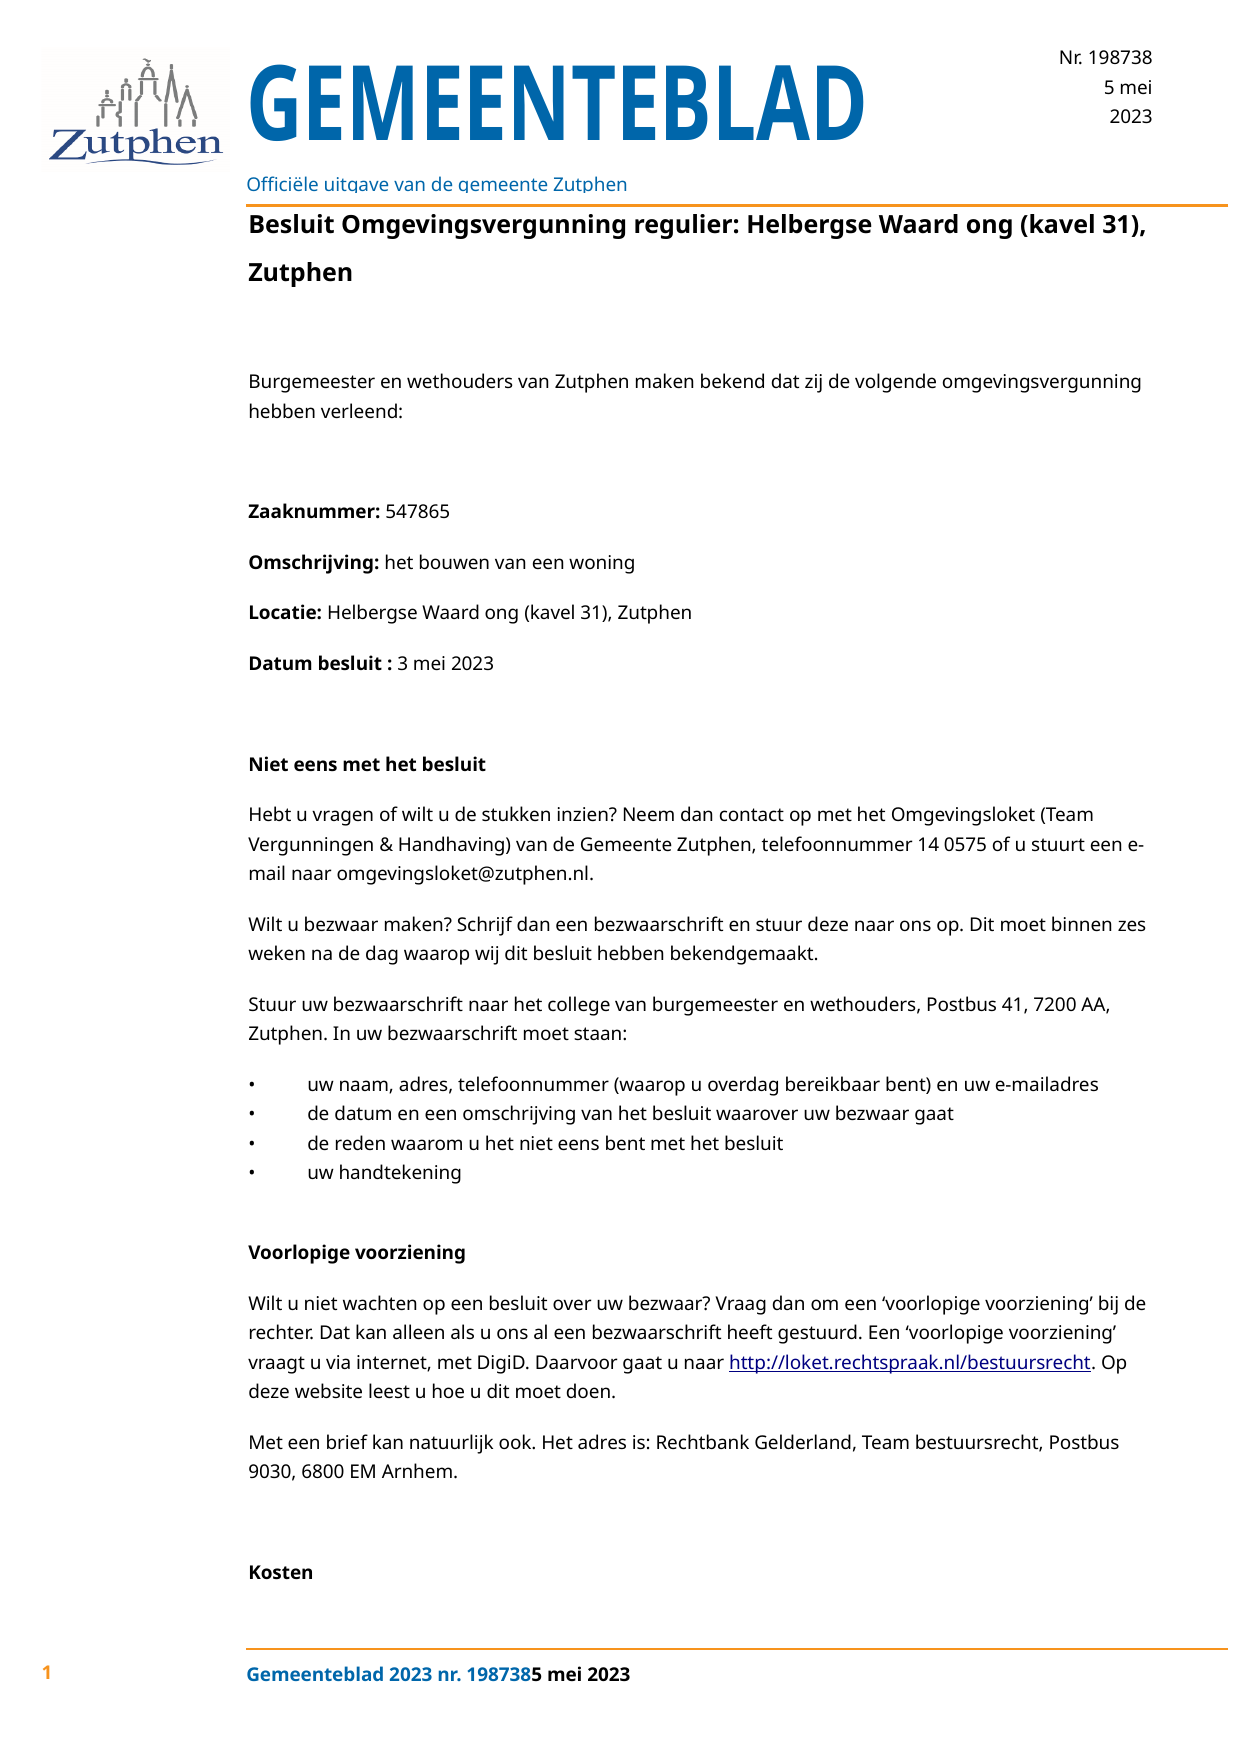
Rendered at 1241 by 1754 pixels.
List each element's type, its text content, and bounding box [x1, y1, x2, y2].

text Zaaknummer: 547865 [248, 499, 1152, 524]
list uw handtekening [248, 1159, 1152, 1185]
text Datum besluit : 3 mei 2023 [248, 650, 1152, 676]
text Kosten [248, 1559, 1152, 1585]
text Met een brief kan natuurlijk ook. Het adres is: Rechtbank Gelderland, Team bestuursrecht, Postbus 9030, 6800 EM Arnhem. [248, 1429, 1152, 1484]
text Besluit Omgevingsvergunning regulier: Helbergse Waard ong (kavel 31), Zutphen [248, 207, 1152, 288]
text Wilt u bezwaar maken? Schrijf dan een bezwaarschrift en stuur deze naar ons op. Dit moet binnen zes weken na de dag waarop wij dit besluit hebben bekendgemaakt. [248, 911, 1152, 966]
text Omschrijving: het bouwen van een woning [248, 549, 1152, 575]
text Hebt u vragen of wilt u de stukken inzien? Neem dan contact op met het Omgevingsloket (Team Vergunningen & Handhaving) van de Gemeente Zutphen, telefoonnummer 14 0575 of u stuurt een e-mail naar omgevingsloket@zutphen.nl. [248, 801, 1152, 886]
text Wilt u niet wachten op een besluit over uw bezwaar? Vraag dan om een ‘voorlopige voorziening’ bij de rechter. Dat kan alleen als u ons al een bezwaarschrift heeft gestuurd. Een ‘voorlopige voorziening’ vraagt u via internet, met DigiD. Daarvoor gaat u naar http://loket.rechtspraak.nl/bestuursrecht. Op deze website leest u hoe u dit moet doen. [248, 1290, 1152, 1404]
text Niet eens met het besluit [248, 751, 1152, 777]
list uw naam, adres, telefoonnummer (waarop u overdag bereikbaar bent) en uw e-mailadres [248, 1071, 1152, 1097]
list de reden waarom u het niet eens bent met het besluit [248, 1130, 1152, 1156]
text Voorlopige voorziening [248, 1239, 1152, 1265]
picture [41, 47, 231, 172]
text Locatie: Helbergse Waard ong (kavel 31), Zutphen [248, 599, 1152, 625]
list de datum en een omschrijving van het besluit waarover uw bezwaar gaat [248, 1100, 1152, 1126]
text Stuur uw bezwaarschrift naar het college van burgemeester en wethouders, Postbus 41, 7200 AA, Zutphen. In uw bezwaarschrift moet staan: [248, 991, 1152, 1046]
text Burgemeester en wethouders van Zutphen maken bekend dat zij de volgende omgevingsvergunning hebben verleend: [248, 368, 1152, 424]
